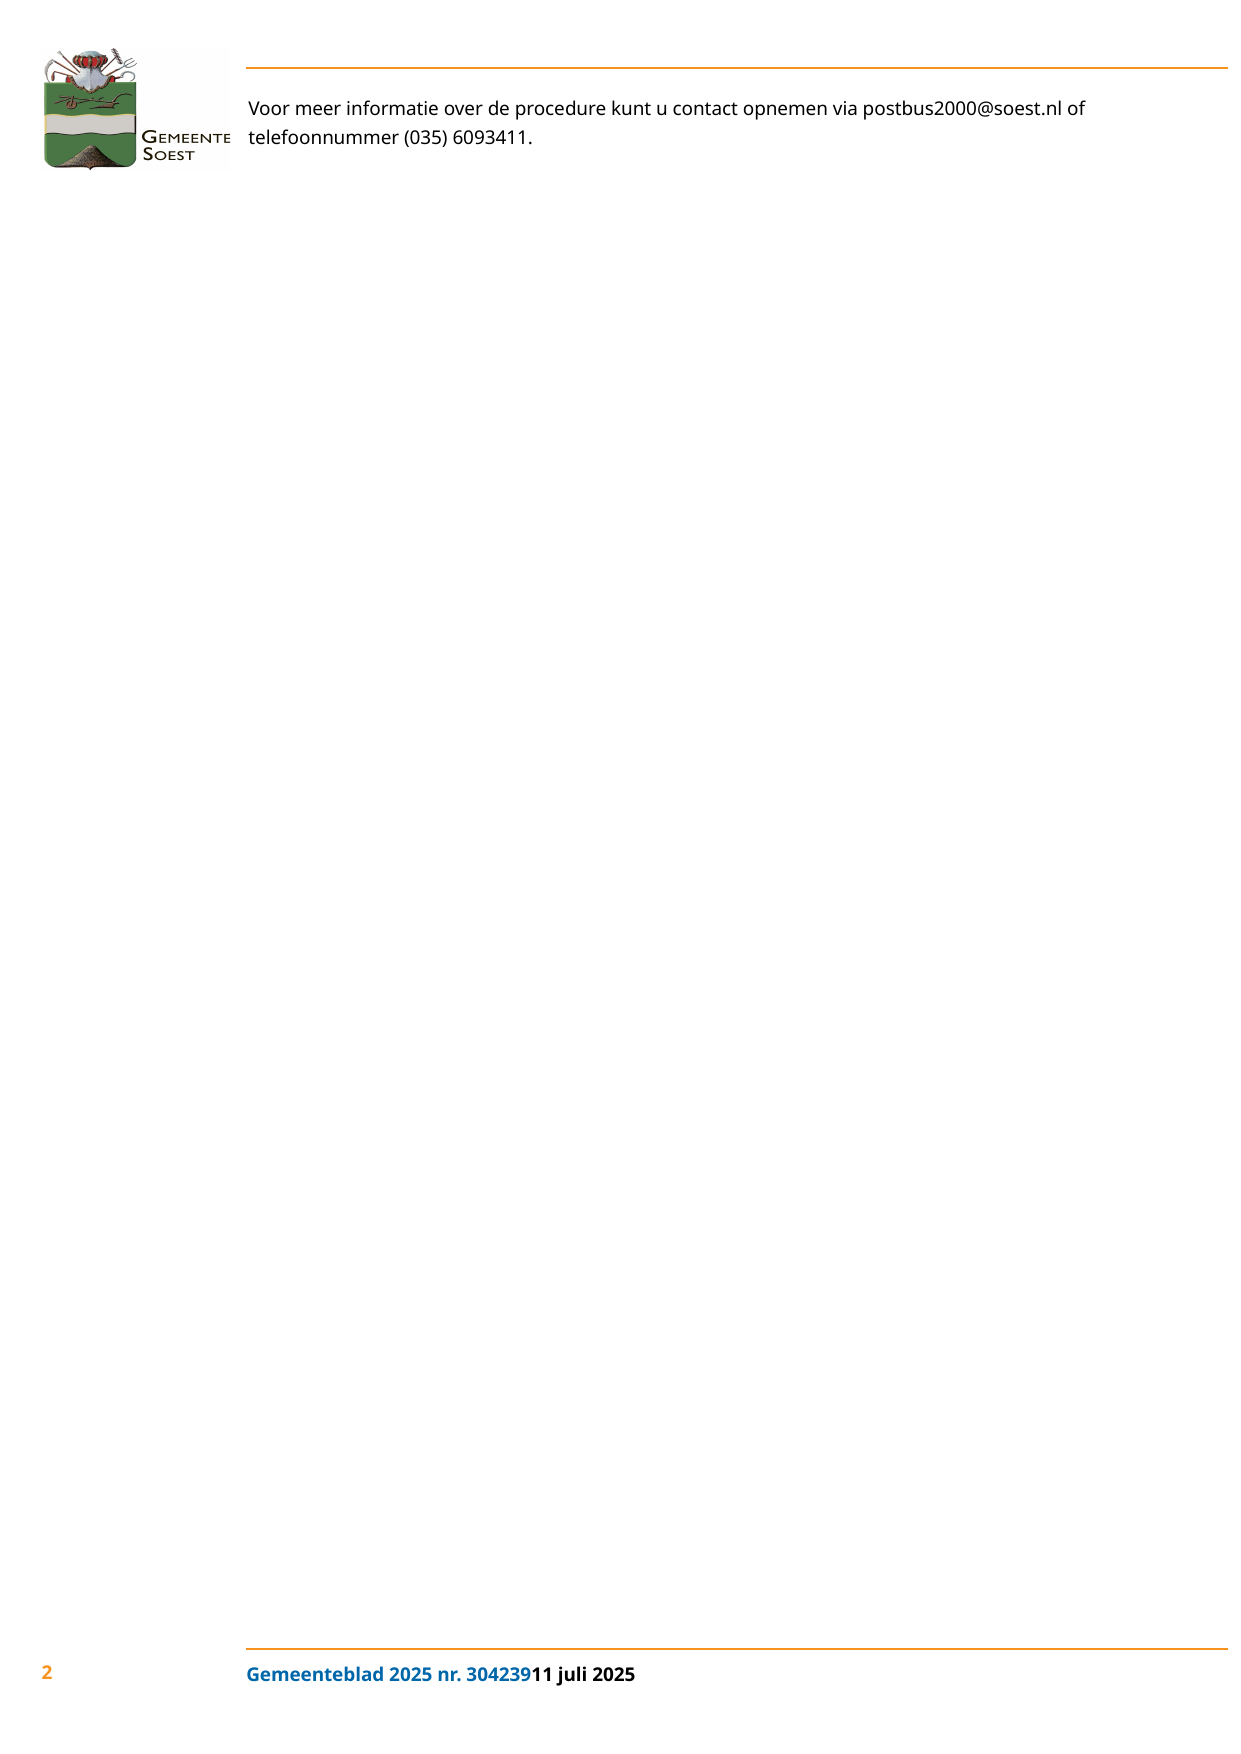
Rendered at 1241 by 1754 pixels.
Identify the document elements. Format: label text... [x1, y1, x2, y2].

text Voor meer informatie over de procedure kunt u contact opnemen via postbus2000@soest.nl of telefoonnummer (035) 6093411. [248, 95, 1152, 150]
picture [41, 47, 231, 172]
